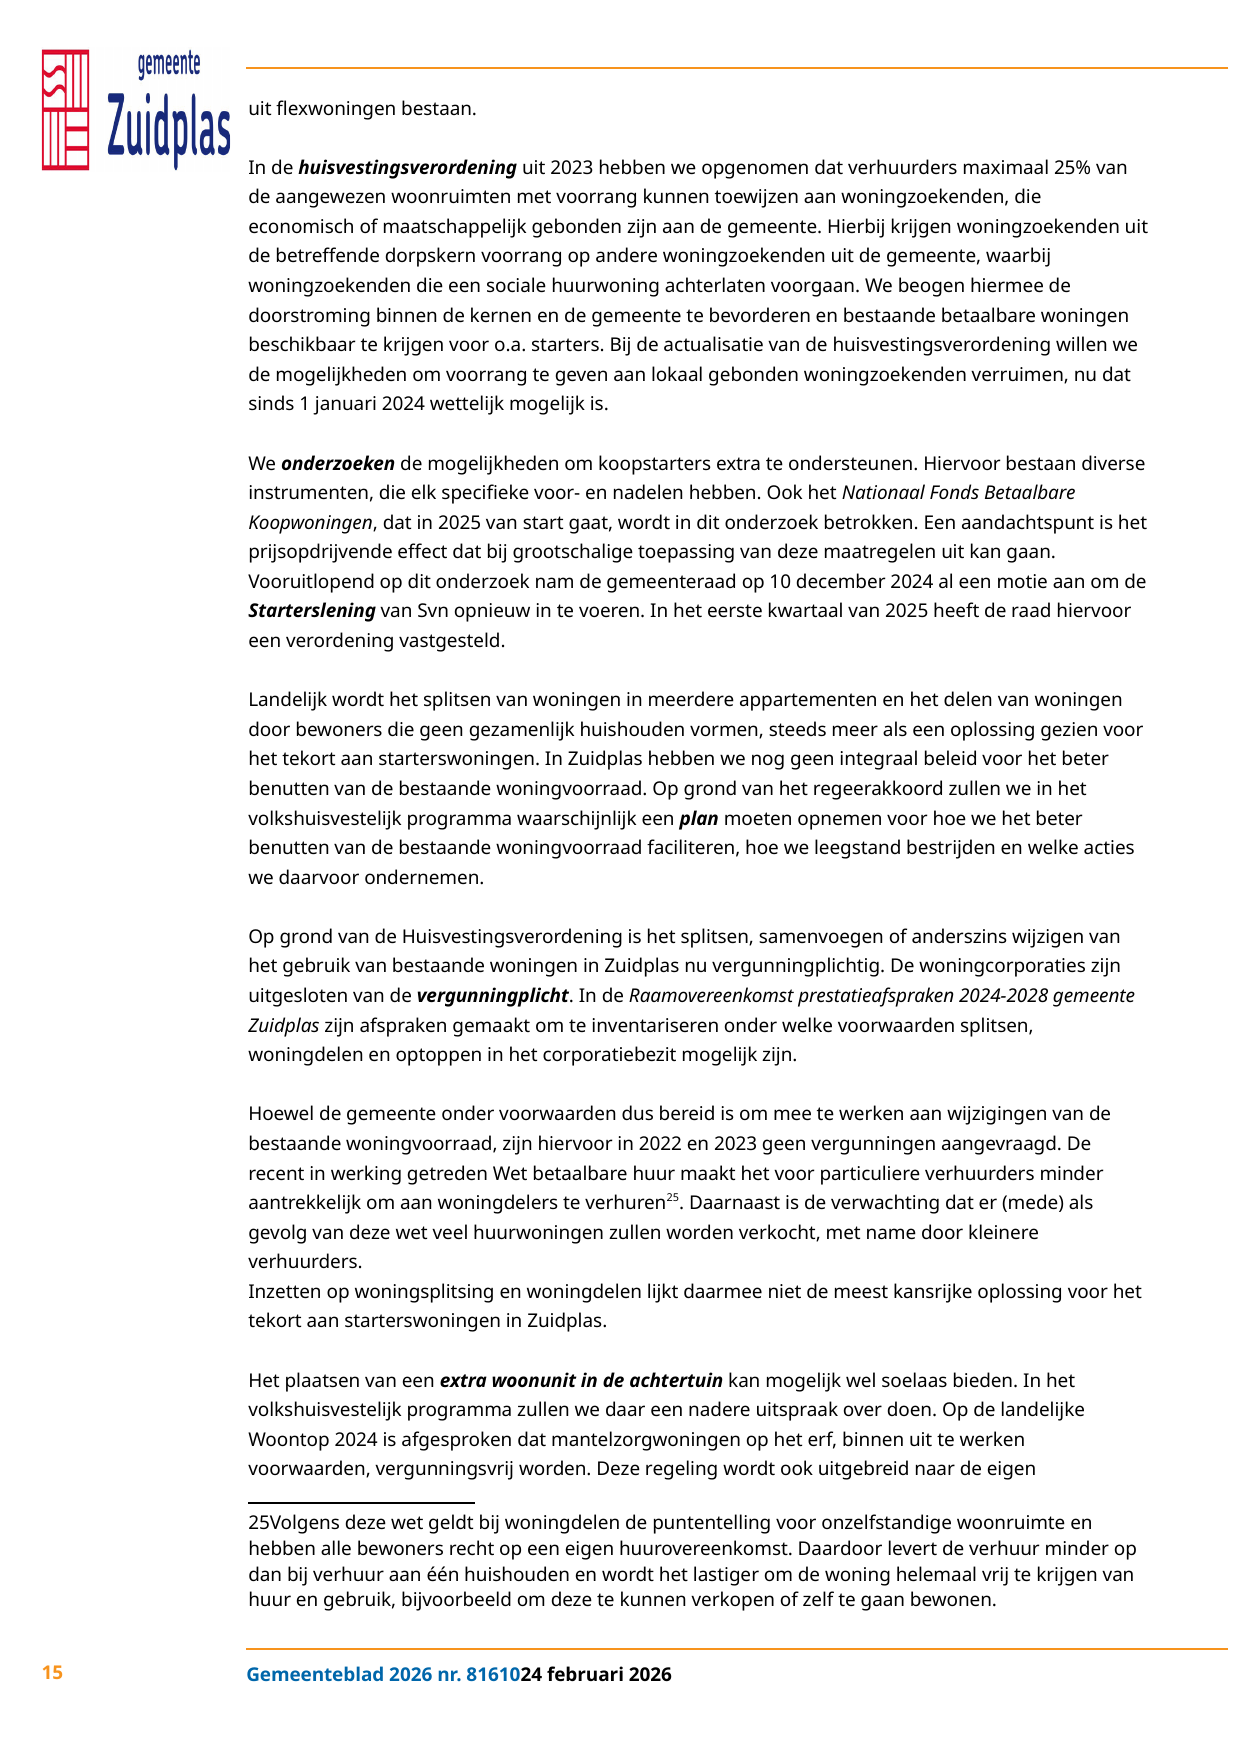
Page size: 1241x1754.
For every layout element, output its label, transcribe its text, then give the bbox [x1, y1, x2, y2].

text Hoewel de gemeente onder voorwaarden dus bereid is om mee te werken aan wijzigingen van de bestaande woningvoorraad, zijn hiervoor in 2022 en 2023 geen vergunningen aangevraagd. De recent in werking getreden Wet betaalbare huur maakt het voor particuliere verhuurders minder aantrekkelijk om aan woningdelers te verhuren. Daarnaast is de verwachting dat er (mede) als gevolg van deze wet veel huurwoningen zullen worden verkocht, met name door kleinere verhuurders. [248, 1101, 1152, 1274]
picture [41, 47, 231, 172]
text Volgens deze wet geldt bij woningdelen de puntentelling voor onzelfstandige woonruimte en hebben alle bewoners recht op een eigen huurovereenkomst. Daardoor levert de verhuur minder op dan bij verhuur aan één huishouden en wordt het lastiger om de woning helemaal vrij te krijgen van huur en gebruik, bijvoorbeeld om deze te kunnen verkopen of zelf te gaan bewonen. [248, 1509, 1152, 1612]
text Landelijk wordt het splitsen van woningen in meerdere appartementen en het delen van woningen door bewoners die geen gezamenlijk huishouden vormen, steeds meer als een oplossing gezien voor het tekort aan starterswoningen. In Zuidplas hebben we nog geen integraal beleid voor het beter benutten van de bestaande woningvoorraad. Op grond van het regeerakkoord zullen we in het volkshuisvestelijk programma waarschijnlijk een plan moeten opnemen voor hoe we het beter benutten van de bestaande woningvoorraad faciliteren, hoe we leegstand bestrijden en welke acties we daarvoor ondernemen. [248, 686, 1152, 890]
text In de huisvestingsverordening uit 2023 hebben we opgenomen dat verhuurders maximaal 25% van de aangewezen woonruimten met voorrang kunnen toewijzen aan woningzoekenden, die economisch of maatschappelijk gebonden zijn aan de gemeente. Hierbij krijgen woningzoekenden uit de betreffende dorpskern voorrang op andere woningzoekenden uit de gemeente, waarbij woningzoekenden die een sociale huurwoning achterlaten voorgaan. We beogen hiermee de doorstroming binnen de kernen en de gemeente te bevorderen en bestaande betaalbare woningen beschikbaar te krijgen voor o.a. starters. Bij de actualisatie van de huisvestingsverordening willen we de mogelijkheden om voorrang te geven aan lokaal gebonden woningzoekenden verruimen, nu dat sinds 1 januari 2024 wettelijk mogelijk is. [248, 154, 1152, 416]
text uit flexwoningen bestaan. [248, 95, 1152, 121]
text Het plaatsen van een extra woonunit in de achtertuin kan mogelijk wel soelaas bieden. In het volkshuisvestelijk programma zullen we daar een nadere uitspraak over doen. Op de landelijke Woontop 2024 is afgesproken dat mantelzorgwoningen op het erf, binnen uit te werken voorwaarden, vergunningsvrij worden. Deze regeling wordt ook uitgebreid naar de eigen [248, 1367, 1152, 1481]
text Op grond van de Huisvestingsverordening is het splitsen, samenvoegen of anderszins wijzigen van het gebruik van bestaande woningen in Zuidplas nu vergunningplichtig. De woningcorporaties zijn uitgesloten van de vergunningplicht. In de Raamovereenkomst prestatieafspraken 2024-2028 gemeente Zuidplas zijn afspraken gemaakt om te inventariseren onder welke voorwaarden splitsen, woningdelen en optoppen in het corporatiebezit mogelijk zijn. [248, 923, 1152, 1067]
text Inzetten op woningsplitsing en woningdelen lijkt daarmee niet de meest kansrijke oplossing voor het tekort aan starterswoningen in Zuidplas. [248, 1278, 1152, 1333]
text We onderzoeken de mogelijkheden om koopstarters extra te ondersteunen. Hiervoor bestaan diverse instrumenten, die elk specifieke voor- en nadelen hebben. Ook het Nationaal Fonds Betaalbare Koopwoningen, dat in 2025 van start gaat, wordt in dit onderzoek betrokken. Een aandachtspunt is het prijsopdrijvende effect dat bij grootschalige toepassing van deze maatregelen uit kan gaan. Vooruitlopend op dit onderzoek nam de gemeenteraad op 10 december 2024 al een motie aan om de Starterslening van Svn opnieuw in te voeren. In het eerste kwartaal van 2025 heeft de raad hiervoor een verordening vastgesteld. [248, 450, 1152, 653]
